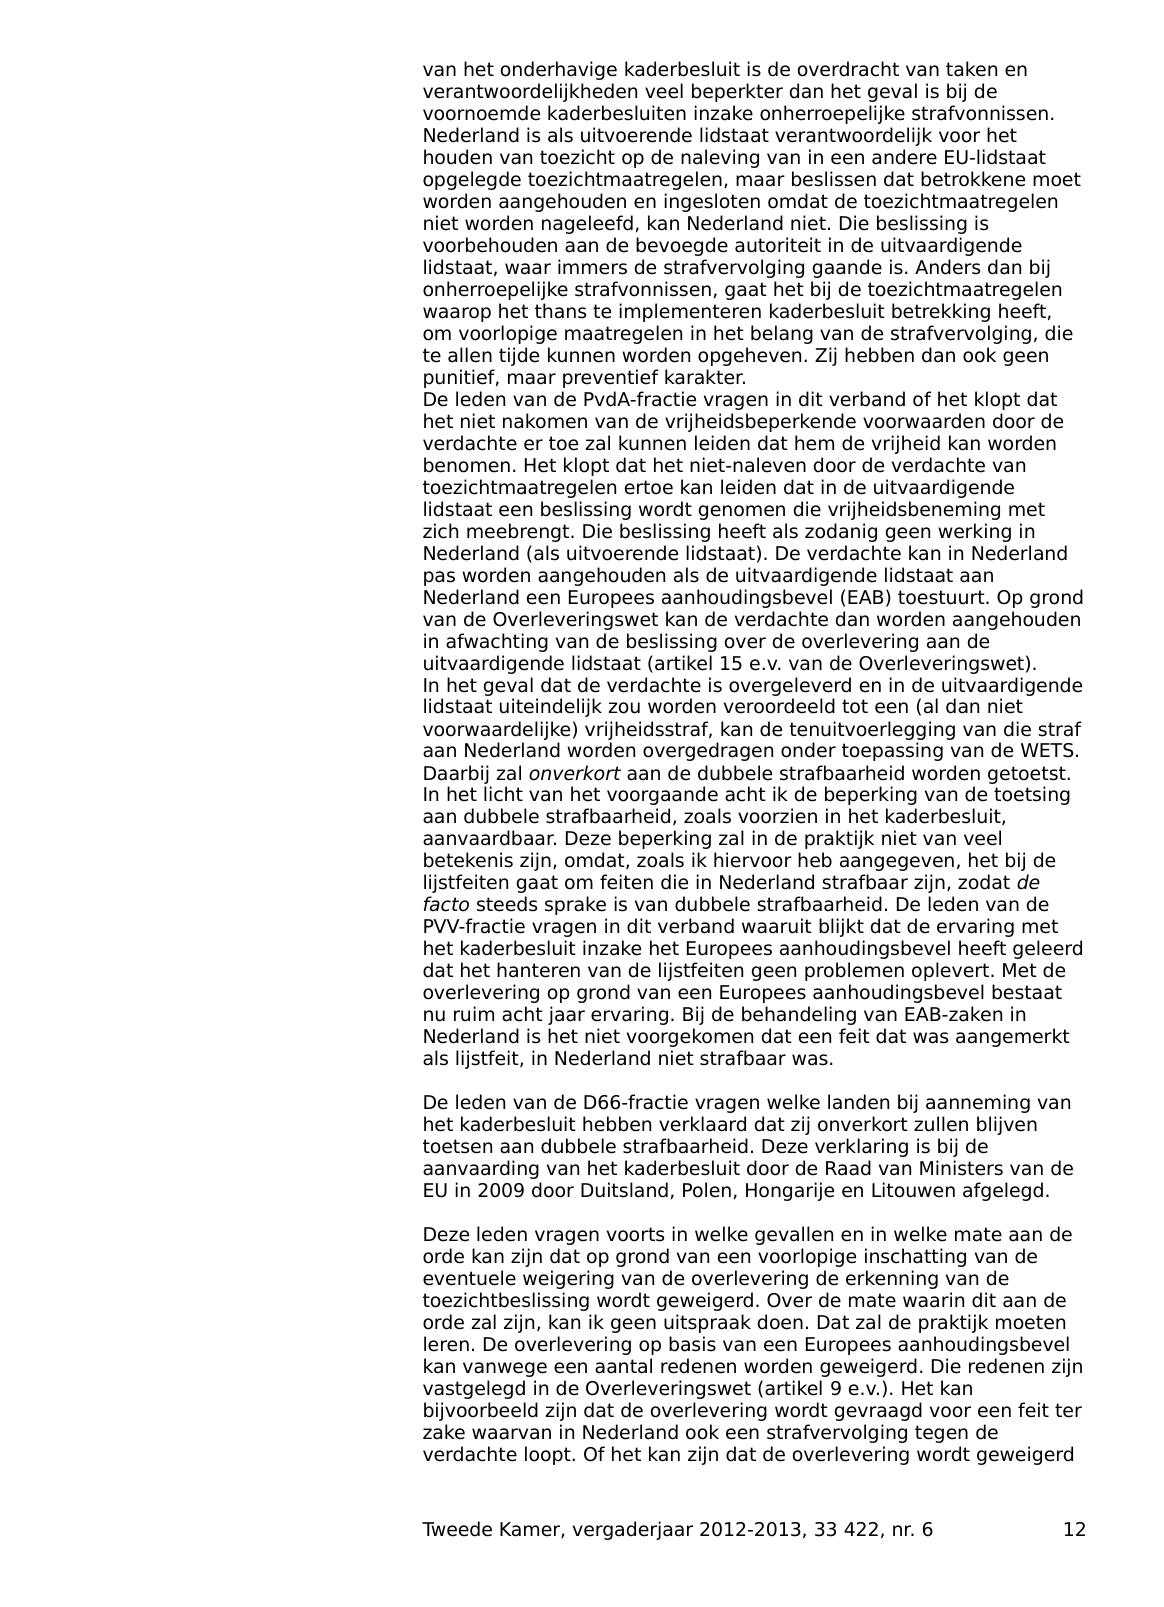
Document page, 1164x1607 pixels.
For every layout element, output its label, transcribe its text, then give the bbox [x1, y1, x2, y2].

text In het geval dat de verdachte is overgeleverd en in de uitvaardigende lidstaat uiteindelijk zou worden veroordeeld tot een (al dan niet voorwaardelijke) vrijheidsstraf, kan de tenuitvoerlegging van die straf aan Nederland worden overgedragen onder toepassing van de WETS. Daarbij zal onverkort aan de dubbele strafbaarheid worden getoetst. [422, 674, 1087, 784]
text van het onderhavige kaderbesluit is de overdracht van taken en verantwoordelijkheden veel beperkter dan het geval is bij de voornoemde kaderbesluiten inzake onherroepelijke strafvonnissen. Nederland is als uitvoerende lidstaat verantwoordelijk voor het houden van toezicht op de naleving van in een andere EU-lidstaat opgelegde toezichtmaatregelen, maar beslissen dat betrokkene moet worden aangehouden en ingesloten omdat de toezichtmaatregelen niet worden nageleefd, kan Nederland niet. Die beslissing is voorbehouden aan de bevoegde autoriteit in de uitvaardigende lidstaat, waar immers de strafvervolging gaande is. Anders dan bij onherroepelijke strafvonnissen, gaat het bij de toezichtmaatregelen waarop het thans te implementeren kaderbesluit betrekking heeft, om voorlopige maatregelen in het belang van de strafvervolging, die te allen tijde kunnen worden opgeheven. Zij hebben dan ook geen punitief, maar preventief karakter. [422, 59, 1087, 389]
text In het licht van het voorgaande acht ik de beperking van de toetsing aan dubbele strafbaarheid, zoals voorzien in het kaderbesluit, aanvaardbaar. Deze beperking zal in de praktijk niet van veel betekenis zijn, omdat, zoals ik hiervoor heb aangegeven, het bij de lijstfeiten gaat om feiten die in Nederland strafbaar zijn, zodat de facto steeds sprake is van dubbele strafbaarheid. De leden van de PVV-fractie vragen in dit verband waaruit blijkt dat de ervaring met het kaderbesluit inzake het Europees aanhoudingsbevel heeft geleerd dat het hanteren van de lijstfeiten geen problemen oplevert. Met de overlevering op grond van een Europees aanhoudingsbevel bestaat nu ruim acht jaar ervaring. Bij de behandeling van EAB-zaken in Nederland is het niet voorgekomen dat een feit dat was aangemerkt als lijstfeit, in Nederland niet strafbaar was. [422, 784, 1087, 1070]
text De leden van de D66-fractie vragen welke landen bij aanneming van het kaderbesluit hebben verklaard dat zij onverkort zullen blijven toetsen aan dubbele strafbaarheid. Deze verklaring is bij de aanvaarding van het kaderbesluit door de Raad van Ministers van de EU in 2009 door Duitsland, Polen, Hongarije en Litouwen afgelegd. [422, 1092, 1087, 1202]
text Deze leden vragen voorts in welke gevallen en in welke mate aan de orde kan zijn dat op grond van een voorlopige inschatting van de eventuele weigering van de overlevering de erkenning van de toezichtbeslissing wordt geweigerd. Over de mate waarin dit aan de orde zal zijn, kan ik geen uitspraak doen. Dat zal de praktijk moeten leren. De overlevering op basis van een Europees aanhoudingsbevel kan vanwege een aantal redenen worden geweigerd. Die redenen zijn vastgelegd in de Overleveringswet (artikel 9 e.v.). Het kan bijvoorbeeld zijn dat de overlevering wordt gevraagd voor een feit ter zake waarvan in Nederland ook een strafvervolging tegen de verdachte loopt. Of het kan zijn dat de overlevering wordt geweigerd [422, 1224, 1087, 1466]
text De leden van de PvdA-fractie vragen in dit verband of het klopt dat het niet nakomen van de vrijheidsbeperkende voorwaarden door de verdachte er toe zal kunnen leiden dat hem de vrijheid kan worden benomen. Het klopt dat het niet-naleven door de verdachte van toezichtmaatregelen ertoe kan leiden dat in de uitvaardigende lidstaat een beslissing wordt genomen die vrijheidsbeneming met zich meebrengt. Die beslissing heeft als zodanig geen werking in Nederland (als uitvoerende lidstaat). De verdachte kan in Nederland pas worden aangehouden als de uitvaardigende lidstaat aan Nederland een Europees aanhoudingsbevel (EAB) toestuurt. Op grond van de Overleveringswet kan de verdachte dan worden aangehouden in afwachting van de beslissing over de overlevering aan de uitvaardigende lidstaat (artikel 15 e.v. van de Overleveringswet). [422, 389, 1087, 674]
